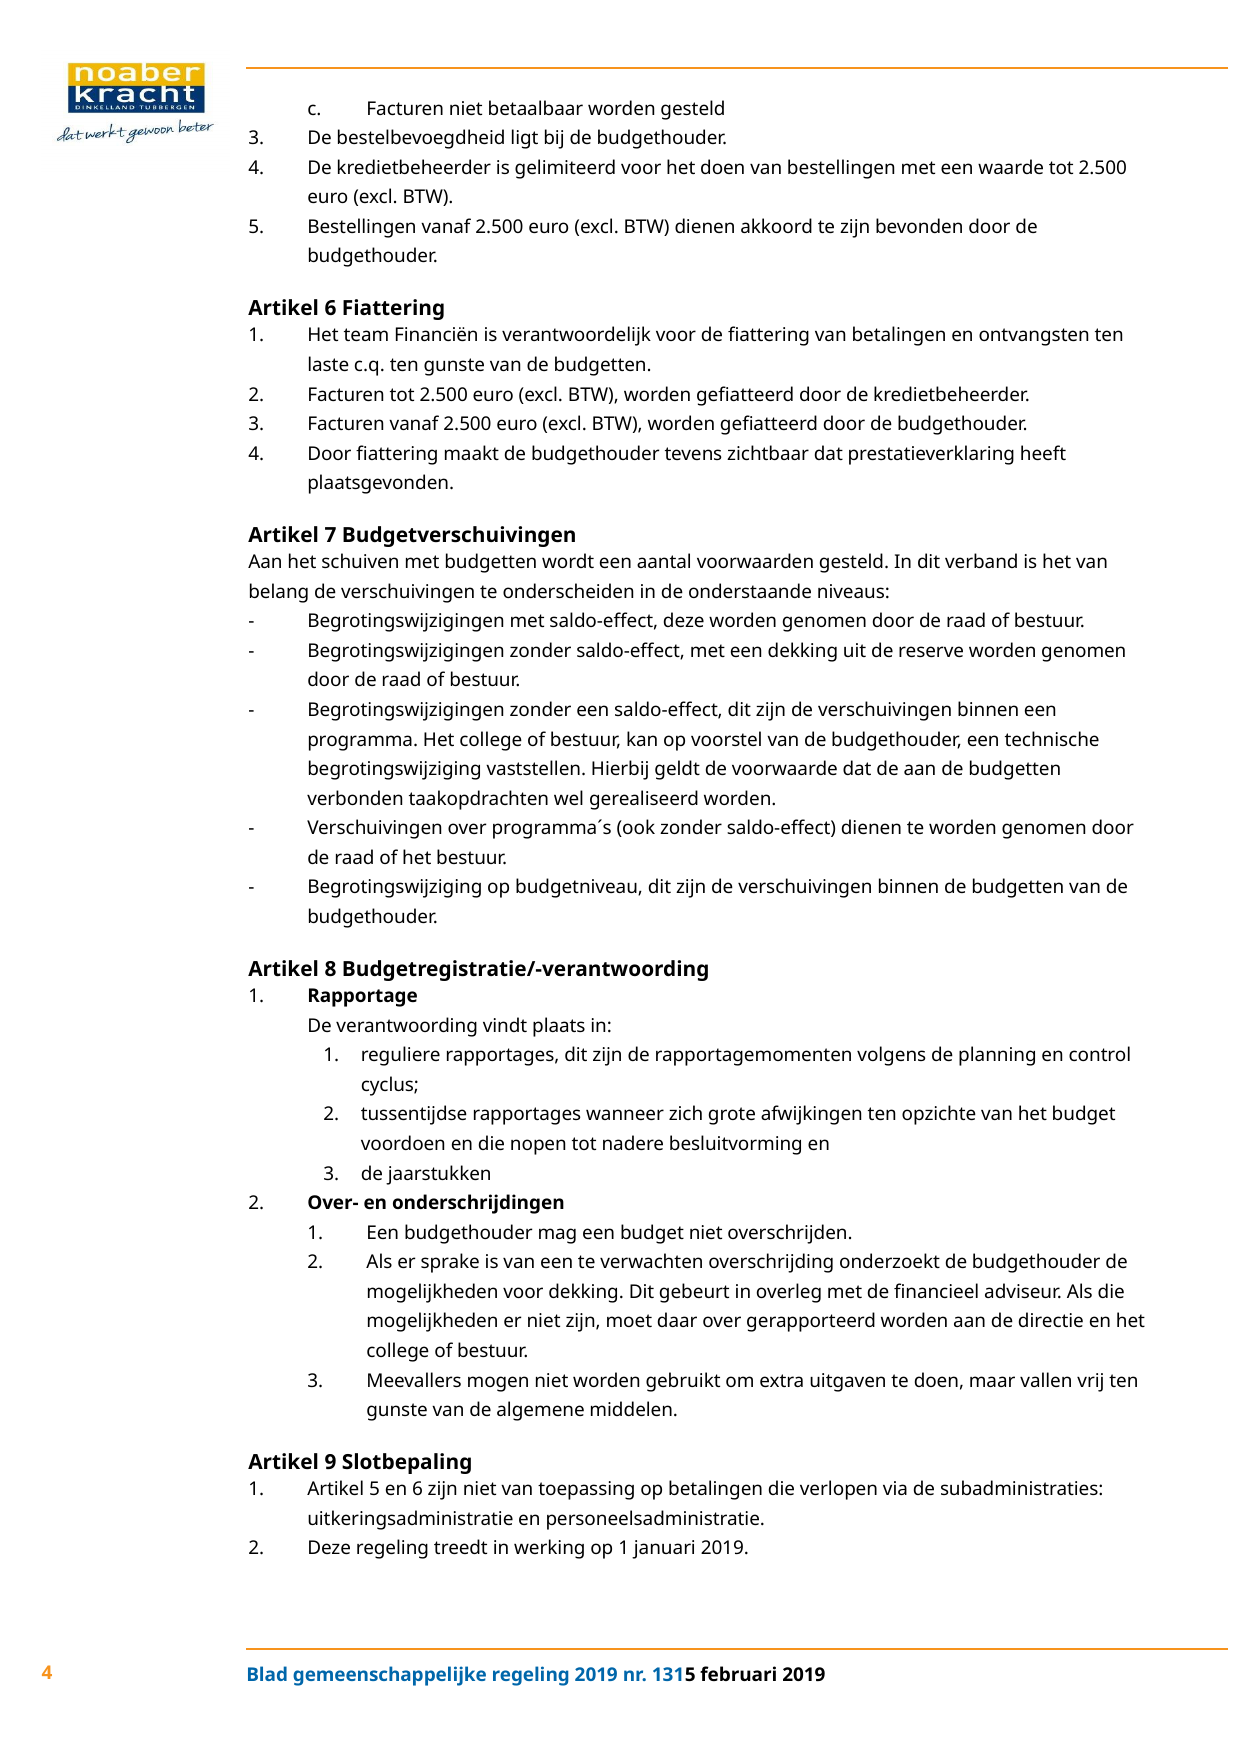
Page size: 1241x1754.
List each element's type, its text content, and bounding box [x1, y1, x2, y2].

text Artikel 6 Fiattering [248, 293, 1152, 322]
list Facturen tot 2.500 euro (excl. BTW), worden gefiatteerd door de kredietbeheerder. [248, 381, 1152, 406]
list Deze regeling treedt in werking op 1 januari 2019. [248, 1534, 1152, 1560]
list Als er sprake is van een te verwachten overschrijding onderzoekt de budgethouder de mogelijkheden voor dekking. Dit gebeurt in overleg met de financieel adviseur. Als die mogelijkheden er niet zijn, moet daar over gerapporteerd worden aan de directie en het college of bestuur. [307, 1248, 1152, 1363]
list Begrotingswijzigingen zonder een saldo-effect, dit zijn de verschuivingen binnen een programma. Het college of bestuur, kan op voorstel van de budgethouder, een technische begrotingswijziging vaststellen. Hierbij geldt de voorwaarde dat de aan de budgetten verbonden taakopdrachten wel gerealiseerd worden. [248, 696, 1152, 811]
list Bestellingen vanaf 2.500 euro (excl. BTW) dienen akkoord te zijn bevonden door de budgethouder. [248, 213, 1152, 268]
list De bestelbevoegdheid ligt bij de budgethouder. [248, 124, 1152, 150]
list reguliere rapportages, dit zijn de rapportagemomenten volgens de planning en control cyclus; [323, 1041, 1152, 1097]
list Facturen niet betaalbaar worden gesteld [307, 95, 1152, 121]
list Facturen vanaf 2.500 euro (excl. BTW), worden gefiatteerd door de budgethouder. [248, 410, 1152, 436]
list Begrotingswijziging op budgetniveau, dit zijn de verschuivingen binnen de budgetten van de budgethouder. [248, 874, 1152, 929]
picture [41, 47, 231, 172]
text Artikel 9 Slotbepaling [248, 1447, 1152, 1475]
list De verantwoording vindt plaats in: [248, 1012, 1152, 1037]
text Artikel 8 Budgetregistratie/-verantwoording [248, 954, 1152, 982]
list Een budgethouder mag een budget niet overschrijden. [307, 1219, 1152, 1244]
text Aan het schuiven met budgetten wordt een aantal voorwaarden gesteld. In dit verband is het van belang de verschuivingen te onderscheiden in de onderstaande niveaus: [248, 548, 1152, 604]
list de jaarstukken [323, 1160, 1152, 1185]
text Artikel 7 Budgetverschuivingen [248, 520, 1152, 548]
list Het team Financiën is verantwoordelijk voor de fiattering van betalingen en ontvangsten ten laste c.q. ten gunste van de budgetten. [248, 322, 1152, 377]
list Rapportage [248, 982, 1152, 1008]
list tussentijdse rapportages wanneer zich grote afwijkingen ten opzichte van het budget voordoen en die nopen tot nadere besluitvorming en [323, 1101, 1152, 1156]
list Begrotingswijzigingen met saldo-effect, deze worden genomen door de raad of bestuur. [248, 607, 1152, 633]
list Door fiattering maakt de budgethouder tevens zichtbaar dat prestatieverklaring heeft plaatsgevonden. [248, 440, 1152, 495]
list Begrotingswijzigingen zonder saldo-effect, met een dekking uit de reserve worden genomen door de raad of bestuur. [248, 637, 1152, 692]
list Verschuivingen over programma´s (ook zonder saldo-effect) dienen te worden genomen door de raad of het bestuur. [248, 814, 1152, 870]
list Meevallers mogen niet worden gebruikt om extra uitgaven te doen, maar vallen vrij ten gunste van de algemene middelen. [307, 1367, 1152, 1422]
list Over- en onderschrijdingen [248, 1189, 1152, 1215]
list De kredietbeheerder is gelimiteerd voor het doen van bestellingen met een waarde tot 2.500 euro (excl. BTW). [248, 154, 1152, 209]
list Artikel 5 en 6 zijn niet van toepassing op betalingen die verlopen via de subadministraties: uitkeringsadministratie en personeelsadministratie. [248, 1475, 1152, 1531]
